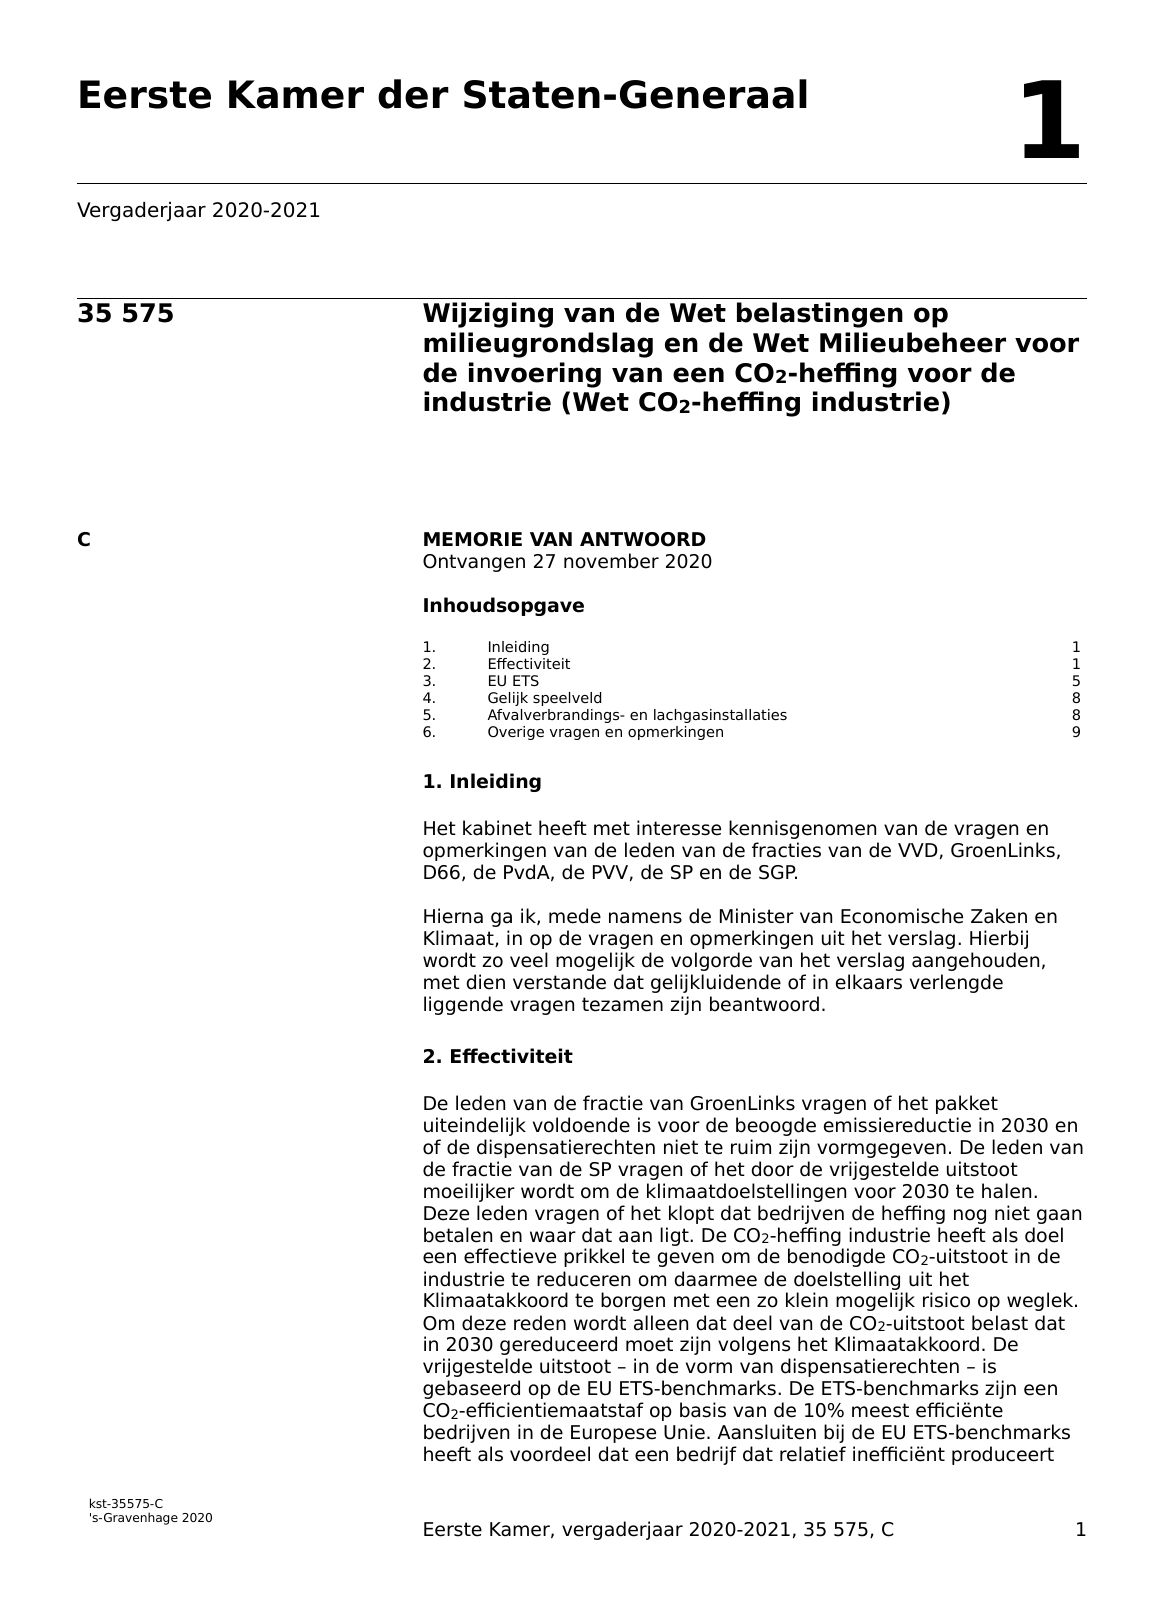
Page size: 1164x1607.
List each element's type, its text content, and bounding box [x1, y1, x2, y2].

table_cell 8 [1013, 707, 1087, 724]
text Het kabinet heeft met interesse kennisgenomen van de vragen en opmerkingen van de leden van de fracties van de VVD, GroenLinks, D66, de PvdA, de PVV, de SP en de SGP. [422, 818, 1087, 883]
subtitle 1. Inleiding [422, 771, 1087, 793]
table_cell Afvalverbrandings- en lachgasinstallaties [481, 707, 1013, 724]
table_header 1. [422, 639, 481, 656]
table_cell 5 [1013, 673, 1087, 690]
table_cell Vergaderjaar 2020-2021 [77, 184, 1087, 298]
subtitle 35 575 Wijziging van de Wet belastingen op milieugrondslag en de Wet Milieubeheer voor de invoering van een CO2-heffing voor de industrie (Wet CO2-heffing industrie) [77, 299, 1087, 418]
table_cell 6. [422, 724, 481, 741]
table_header 1 [886, 59, 1087, 183]
table_cell 5. [422, 707, 481, 724]
table_cell 4. [422, 690, 481, 707]
table_header Eerste Kamer der Staten-Generaal [77, 59, 886, 183]
text 's-Gravenhage 2020 [88, 1511, 323, 1525]
table_cell 8 [1013, 690, 1087, 707]
subtitle C MEMORIE VAN ANTWOORD [77, 529, 1087, 551]
table_cell 3. [422, 673, 481, 690]
table_header 1 [1013, 639, 1087, 656]
table_cell Overige vragen en opmerkingen [481, 724, 1013, 741]
text Hierna ga ik, mede namens de Minister van Economische Zaken en Klimaat, in op de vragen en opmerkingen uit het verslag. Hierbij wordt zo veel mogelijk de volgorde van het verslag aangehouden, met dien verstande dat gelijkluidende of in elkaars verlengde liggende vragen tezamen zijn beantwoord. [422, 906, 1087, 1016]
text Ontvangen 27 november 2020 [422, 551, 1087, 573]
subtitle 2. Effectiviteit [422, 1046, 1087, 1068]
table_cell EU ETS [481, 673, 1013, 690]
text kst-35575-C [88, 1497, 323, 1511]
table_header Inleiding [481, 639, 1013, 656]
table_cell 2. [422, 656, 481, 673]
text De leden van de fractie van GroenLinks vragen of het pakket uiteindelijk voldoende is voor de beoogde emissiereductie in 2030 en of de dispensatierechten niet te ruim zijn vormgegeven. De leden van de fractie van de SP vragen of het door de vrijgestelde uitstoot moeilijker wordt om de klimaatdoelstellingen voor 2030 te halen. Deze leden vragen of het klopt dat bedrijven de heffing nog niet gaan betalen en waar dat aan ligt. De CO2-heffing industrie heeft als doel een effectieve prikkel te geven om de benodigde CO2-uitstoot in de industrie te reduceren om daarmee de doelstelling uit het Klimaatakkoord te borgen met een zo klein mogelijk risico op weglek. Om deze reden wordt alleen dat deel van de CO2-uitstoot belast dat in 2030 gereduceerd moet zijn volgens het Klimaatakkoord. De vrijgestelde uitstoot – in de vorm van dispensatierechten – is gebaseerd op de EU ETS-benchmarks. De ETS-benchmarks zijn een CO2-efficientiemaatstaf op basis van de 10% meest efficiënte bedrijven in de Europese Unie. Aansluiten bij de EU ETS-benchmarks heeft als voordeel dat een bedrijf dat relatief inefficiënt produceert [422, 1093, 1087, 1466]
table_cell 9 [1013, 724, 1087, 741]
table_cell 1 [1013, 656, 1087, 673]
table_cell Effectiviteit [481, 656, 1013, 673]
subtitle Inhoudsopgave [422, 595, 1087, 617]
table_cell Gelijk speelveld [481, 690, 1013, 707]
